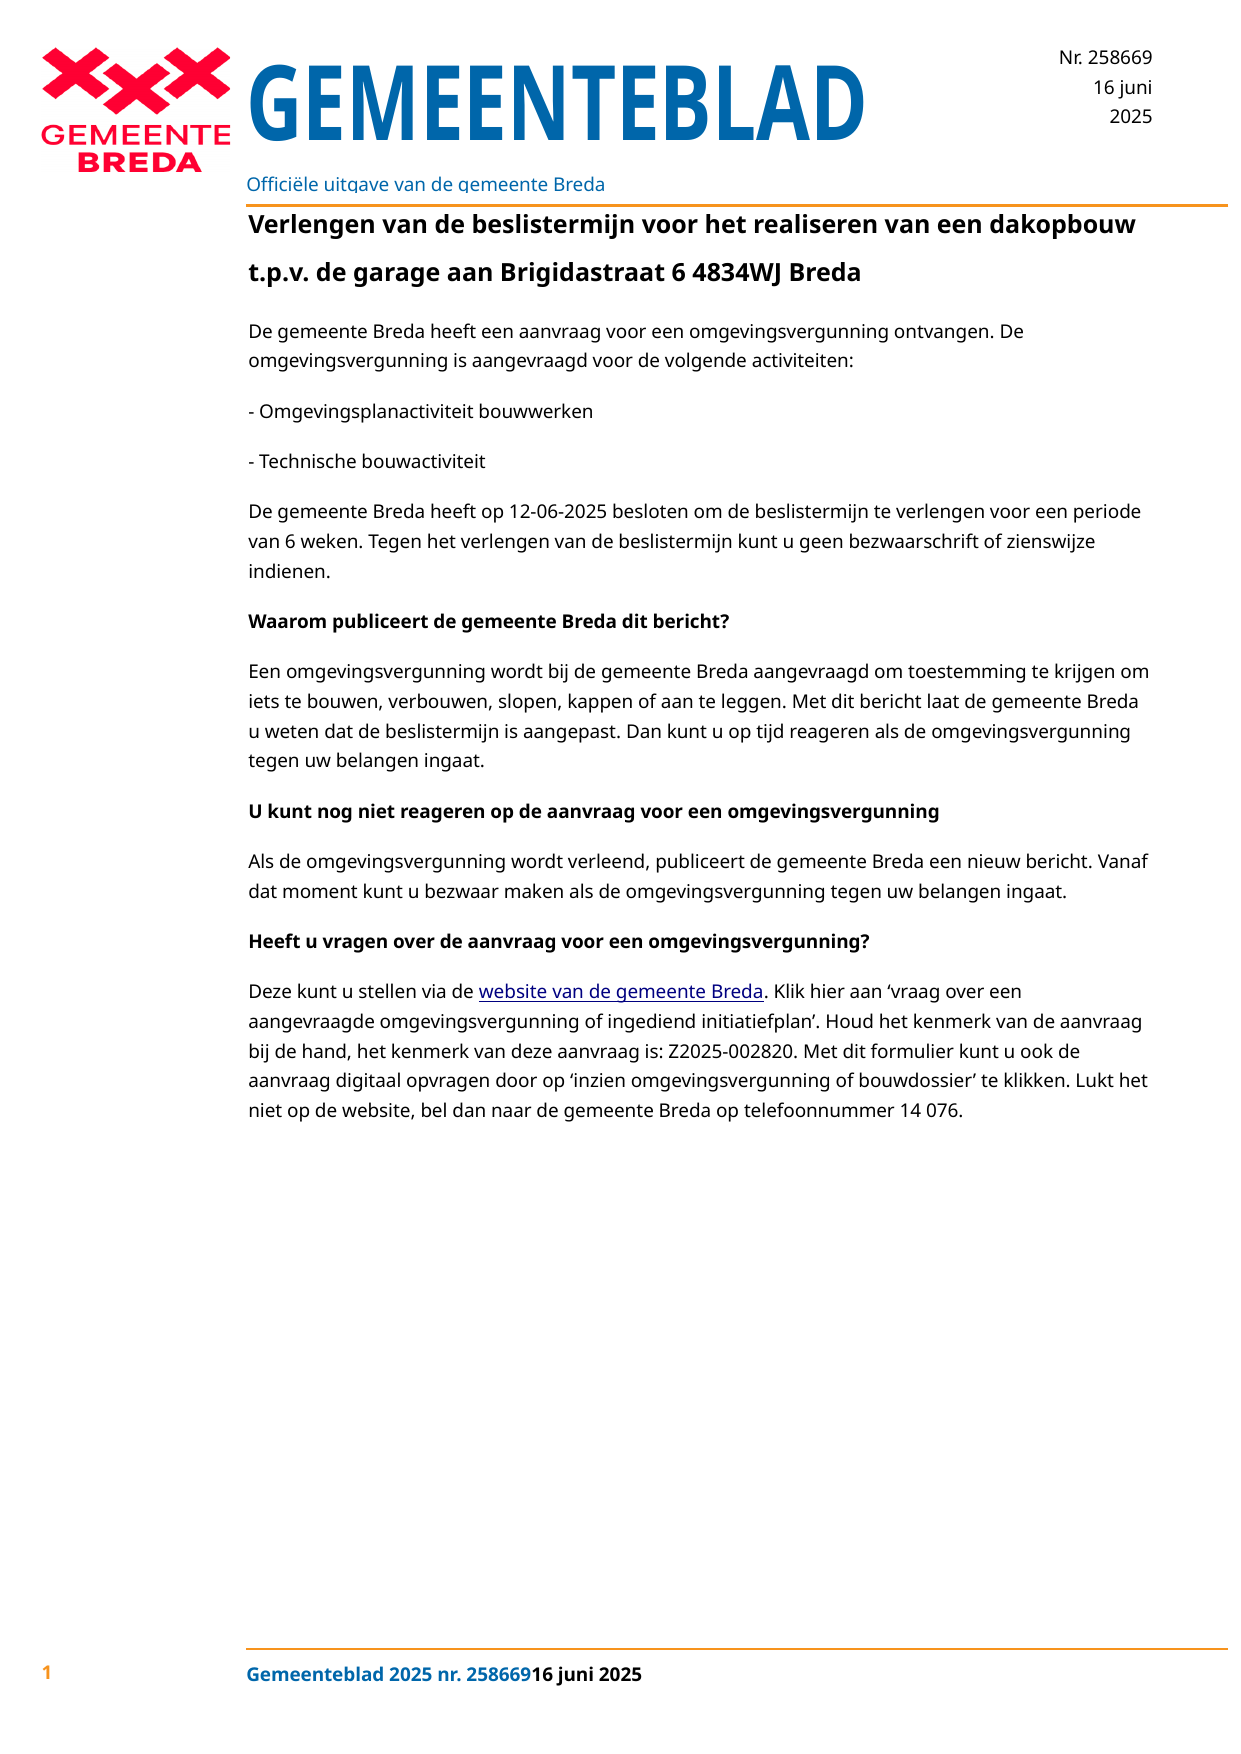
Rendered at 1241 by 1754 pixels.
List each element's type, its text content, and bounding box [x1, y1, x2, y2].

text - Omgevingsplanactiviteit bouwwerken [248, 398, 1152, 424]
text U kunt nog niet reageren op de aanvraag voor een omgevingsvergunning [248, 798, 1152, 824]
text Deze kunt u stellen via de website van de gemeente Breda. Klik hier aan ‘vraag over een aangevraagde omgevingsvergunning of ingediend initiatiefplan’. Houd het kenmerk van de aanvraag bij de hand, het kenmerk van deze aanvraag is: Z2025-002820. Met dit formulier kunt u ook de aanvraag digitaal opvragen door op ‘inzien omgevingsvergunning of bouwdossier’ te klikken. Lukt het niet op de website, bel dan naar de gemeente Breda op telefoonnummer 14 076. [248, 979, 1152, 1123]
picture [41, 47, 231, 172]
text Als de omgevingsvergunning wordt verleend, publiceert de gemeente Breda een nieuw bericht. Vanaf dat moment kunt u bezwaar maken als de omgevingsvergunning tegen uw belangen ingaat. [248, 848, 1152, 904]
text De gemeente Breda heeft op 12-06-2025 besloten om de beslistermijn te verlengen voor een periode van 6 weken. Tegen het verlengen van de beslistermijn kunt u geen bezwaarschrift of zienswijze indienen. [248, 499, 1152, 584]
text Een omgevingsvergunning wordt bij de gemeente Breda aangevraagd om toestemming te krijgen om iets te bouwen, verbouwen, slopen, kappen of aan te leggen. Met dit bericht laat de gemeente Breda u weten dat de beslistermijn is aangepast. Dan kunt u op tijd reageren als de omgevingsvergunning tegen uw belangen ingaat. [248, 659, 1152, 773]
text Verlengen van de beslistermijn voor het realiseren van een dakopbouw t.p.v. de garage aan Brigidastraat 6 4834WJ Breda [248, 207, 1152, 288]
text Heeft u vragen over de aanvraag voor een omgevingsvergunning? [248, 928, 1152, 954]
text De gemeente Breda heeft een aanvraag voor een omgevingsvergunning ontvangen. De omgevingsvergunning is aangevraagd voor de volgende activiteiten: [248, 318, 1152, 373]
text Waarom publiceert de gemeente Breda dit bericht? [248, 608, 1152, 634]
text - Technische bouwactiviteit [248, 448, 1152, 474]
